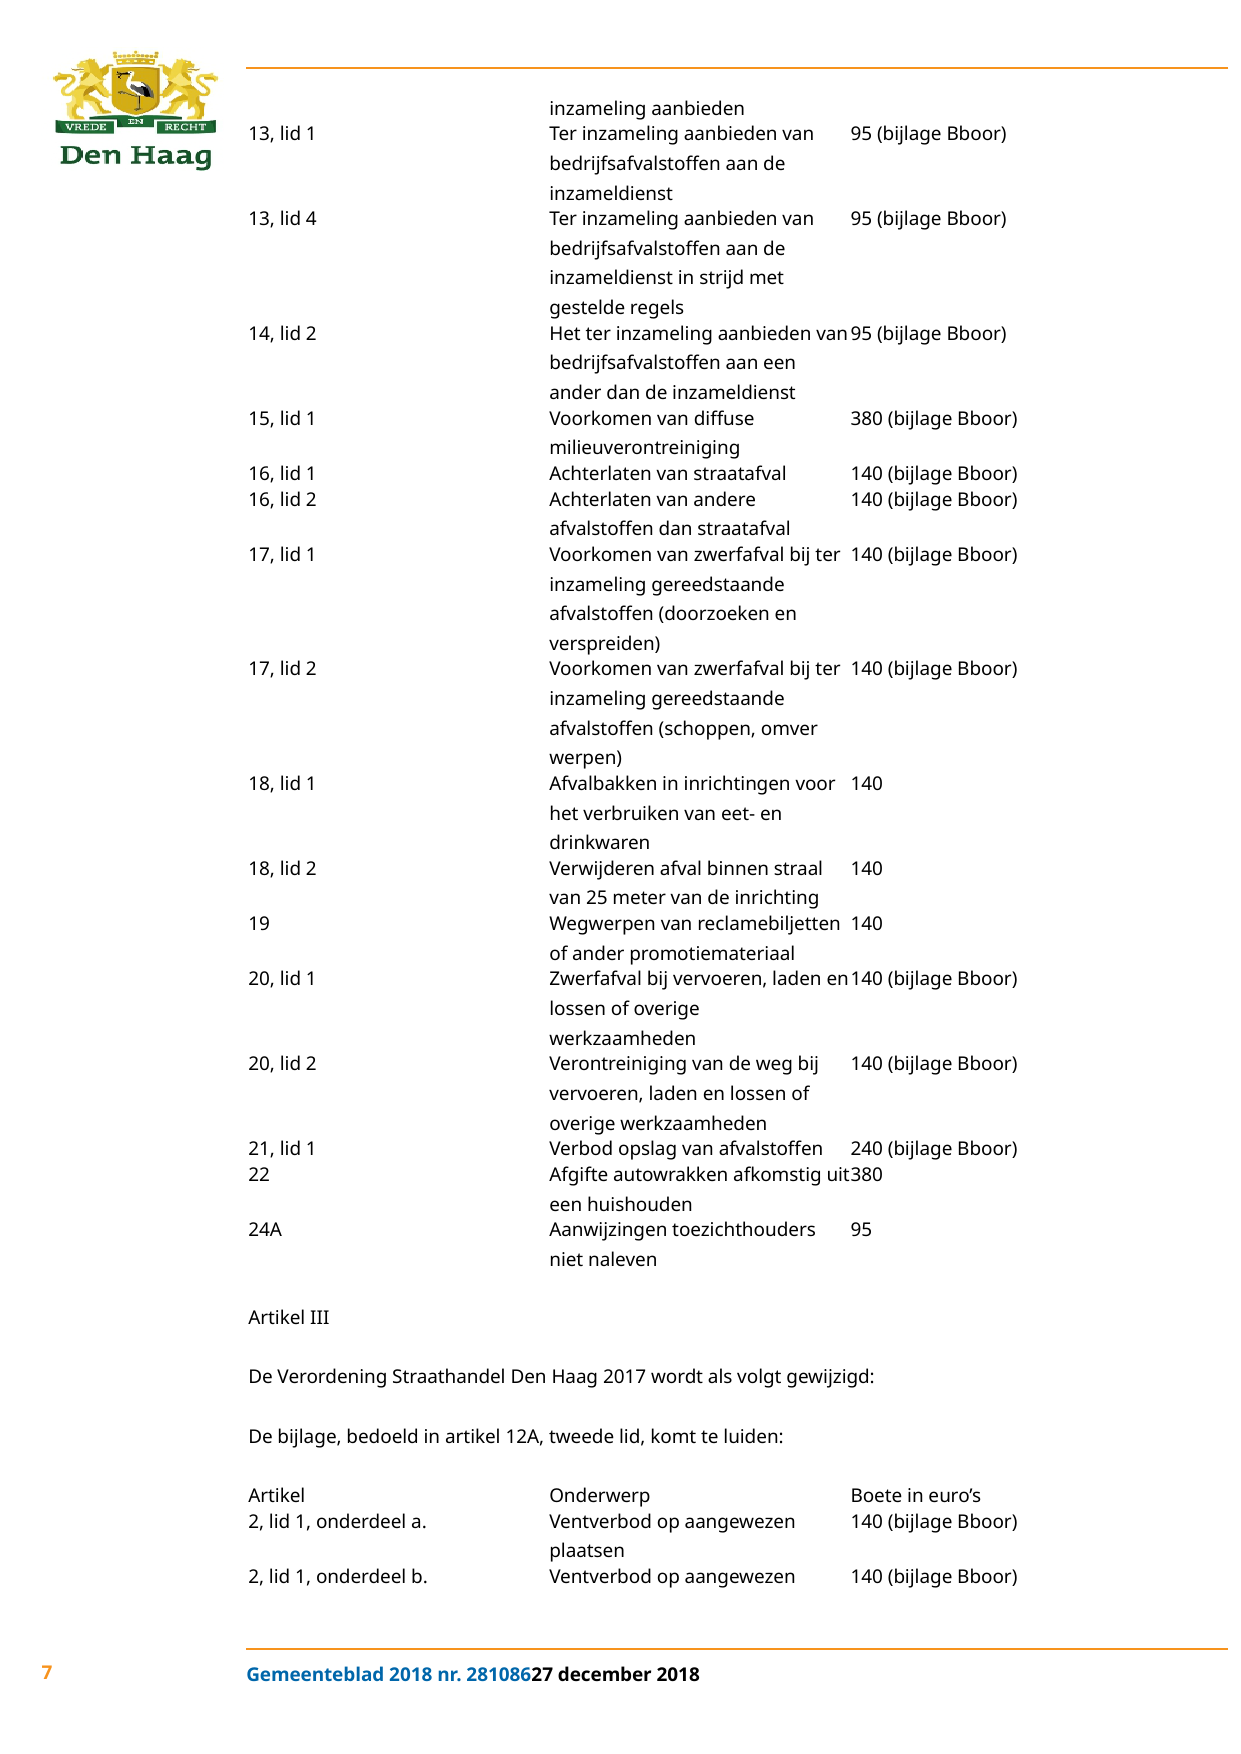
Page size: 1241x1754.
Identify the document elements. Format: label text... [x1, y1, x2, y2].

table_cell 13, lid 4 [248, 205, 549, 320]
table_cell Afvalbakken in inrichtingen voor het verbruiken van eet- en drinkwaren [549, 770, 850, 855]
table_cell 18, lid 1 [248, 770, 549, 855]
table_cell Zwerfafval bij vervoeren, laden en lossen of overige werkzaamheden [549, 966, 850, 1051]
text De bijlage, bedoeld in artikel 12A, tweede lid, komt te luiden: [248, 1423, 1152, 1449]
table_cell 20, lid 1 [248, 966, 549, 1051]
table_cell 24A [248, 1216, 549, 1272]
table_cell 95 (bijlage Bboor) [850, 121, 1152, 205]
table_cell 140 [850, 910, 1152, 966]
table_cell 240 (bijlage Bboor) [850, 1135, 1152, 1161]
table_cell 17, lid 2 [248, 656, 549, 770]
table_cell 140 (bijlage Bboor) [850, 1508, 1152, 1563]
table_cell 140 (bijlage Bboor) [850, 656, 1152, 770]
table_cell 2, lid 1, onderdeel a. [248, 1508, 549, 1563]
table_cell Ter inzameling aanbieden van bedrijfsafvalstoffen aan de inzameldienst in strijd met gestelde regels [549, 205, 850, 320]
table_cell Achterlaten van andere afvalstoffen dan straatafval [549, 486, 850, 541]
table_cell [850, 95, 1152, 121]
table_cell 95 (bijlage Bboor) [850, 205, 1152, 320]
table_cell Verbod opslag van afvalstoffen [549, 1135, 850, 1161]
table_cell Wegwerpen van reclamebiljetten of ander promotiemateriaal [549, 910, 850, 966]
table_cell 380 [850, 1161, 1152, 1216]
table_cell 16, lid 1 [248, 460, 549, 486]
table_cell 15, lid 1 [248, 405, 549, 460]
table_cell Het ter inzameling aanbieden van bedrijfsafvalstoffen aan een ander dan de inzameldienst [549, 320, 850, 405]
table_cell Voorkomen van zwerfafval bij ter inzameling gereedstaande afvalstoffen (schoppen, omver werpen) [549, 656, 850, 770]
table_cell 21, lid 1 [248, 1135, 549, 1161]
picture [41, 47, 231, 172]
table_cell 20, lid 2 [248, 1051, 549, 1135]
table_cell 140 (bijlage Bboor) [850, 1051, 1152, 1135]
table_cell 22 [248, 1161, 549, 1216]
table_cell Verontreiniging van de weg bij vervoeren, laden en lossen of overige werkzaamheden [549, 1051, 850, 1135]
table_cell Ventverbod op aangewezen plaatsen [549, 1508, 850, 1563]
table_cell Ter inzameling aanbieden van bedrijfsafvalstoffen aan de inzameldienst [549, 121, 850, 205]
table_cell Afgifte autowrakken afkomstig uit een huishouden [549, 1161, 850, 1216]
table_cell 17, lid 1 [248, 541, 549, 656]
table_cell 380 (bijlage Bboor) [850, 405, 1152, 460]
table_cell Voorkomen van zwerfafval bij ter inzameling gereedstaande afvalstoffen (doorzoeken en verspreiden) [549, 541, 850, 656]
table_cell [248, 95, 549, 121]
table_cell 16, lid 2 [248, 486, 549, 541]
table_cell 95 [850, 1216, 1152, 1272]
table_cell 140 (bijlage Bboor) [850, 460, 1152, 486]
table_cell 140 (bijlage Bboor) [850, 486, 1152, 541]
table_header Artikel [248, 1482, 549, 1508]
table_header Onderwerp [549, 1482, 850, 1508]
text De Verordening Straathandel Den Haag 2017 wordt als volgt gewijzigd: [248, 1364, 1152, 1389]
table_cell Aanwijzingen toezichthouders niet naleven [549, 1216, 850, 1272]
table_cell Ventverbod op aangewezen [549, 1563, 850, 1589]
table_cell 95 (bijlage Bboor) [850, 320, 1152, 405]
table_header Boete in euro’s [850, 1482, 1152, 1508]
table_cell 13, lid 1 [248, 121, 549, 205]
table_cell 140 (bijlage Bboor) [850, 966, 1152, 1051]
table_cell 140 [850, 855, 1152, 910]
table_cell 2, lid 1, onderdeel b. [248, 1563, 549, 1589]
table_cell 18, lid 2 [248, 855, 549, 910]
table_cell 140 (bijlage Bboor) [850, 1563, 1152, 1589]
table_cell Achterlaten van straatafval [549, 460, 850, 486]
table_cell 19 [248, 910, 549, 966]
table_cell Voorkomen van diffuse milieuverontreiniging [549, 405, 850, 460]
table_cell inzameling aanbieden [549, 95, 850, 121]
table_cell 14, lid 2 [248, 320, 549, 405]
table_cell 140 (bijlage Bboor) [850, 541, 1152, 656]
table_cell 140 [850, 770, 1152, 855]
text Artikel III [248, 1304, 1152, 1330]
table_cell Verwijderen afval binnen straal van 25 meter van de inrichting [549, 855, 850, 910]
